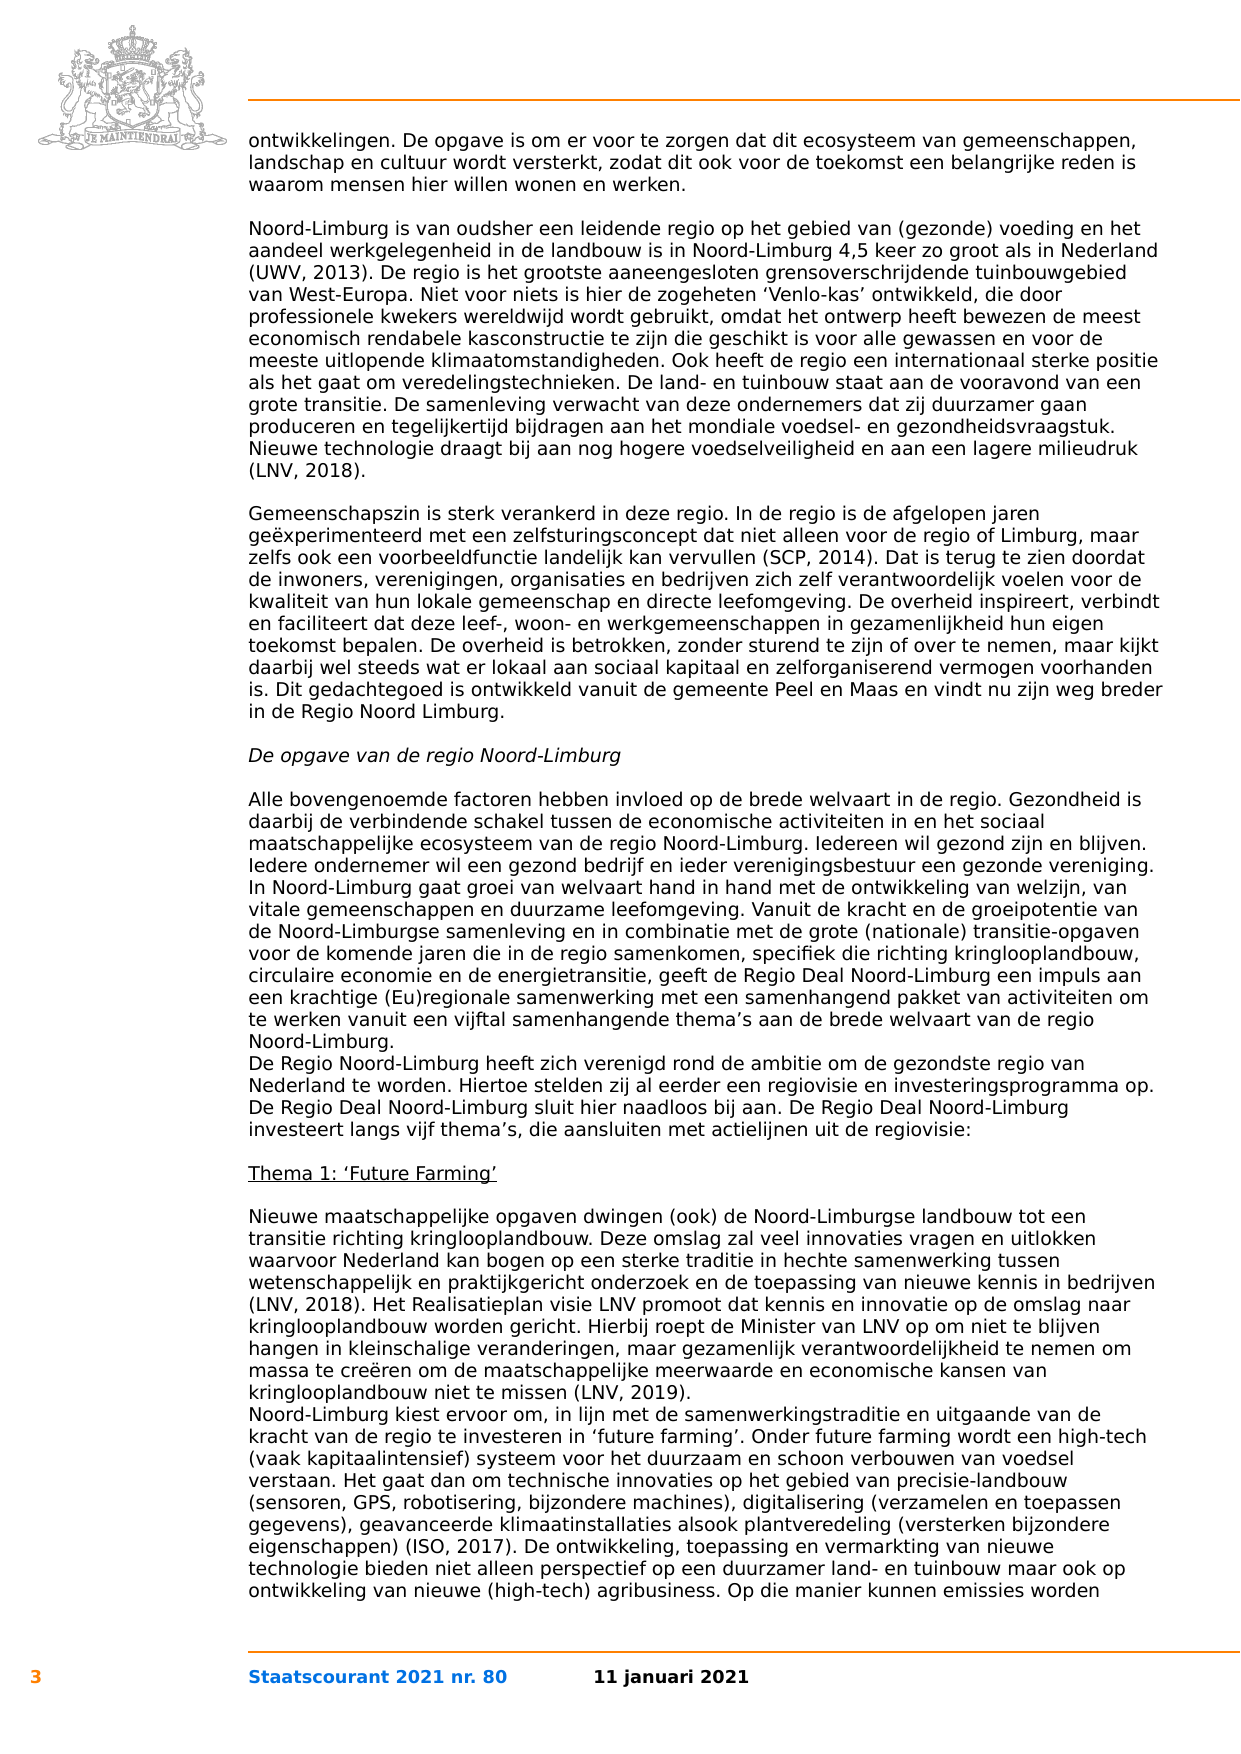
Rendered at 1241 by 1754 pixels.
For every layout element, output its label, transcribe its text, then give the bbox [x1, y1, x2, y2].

picture [38, 25, 227, 150]
text Alle bovengenoemde factoren hebben invloed op de brede welvaart in de regio. Gezondheid is daarbij de verbindende schakel tussen de economische activiteiten in en het sociaal maatschappelijke ecosysteem van de regio Noord-Limburg. Iedereen wil gezond zijn en blijven. Iedere ondernemer wil een gezond bedrijf en ieder verenigingsbestuur een gezonde vereniging. In Noord-Limburg gaat groei van welvaart hand in hand met de ontwikkeling van welzijn, van vitale gemeenschappen en duurzame leefomgeving. Vanuit de kracht en de groeipotentie van de Noord-Limburgse samenleving en in combinatie met de grote (nationale) transitie-opgaven voor de komende jaren die in de regio samenkomen, specifiek die richting kringlooplandbouw, circulaire economie en de energietransitie, geeft de Regio Deal Noord-Limburg een impuls aan een krachtige (Eu)regionale samenwerking met een samenhangend pakket van activiteiten om te werken vanuit een vijftal samenhangende thema’s aan de brede welvaart van de regio Noord-Limburg. [248, 789, 1163, 1053]
text Noord-Limburg is van oudsher een leidende regio op het gebied van (gezonde) voeding en het aandeel werkgelegenheid in de landbouw is in Noord-Limburg 4,5 keer zo groot als in Nederland (UWV, 2013). De regio is het grootste aaneengesloten grensoverschrijdende tuinbouwgebied van West-Europa. Niet voor niets is hier de zogeheten ‘Venlo-kas’ ontwikkeld, die door professionele kwekers wereldwijd wordt gebruikt, omdat het ontwerp heeft bewezen de meest economisch rendabele kasconstructie te zijn die geschikt is voor alle gewassen en voor de meeste uitlopende klimaatomstandigheden. Ook heeft de regio een internationaal sterke positie als het gaat om veredelingstechnieken. De land- en tuinbouw staat aan de vooravond van een grote transitie. De samenleving verwacht van deze ondernemers dat zij duurzamer gaan produceren en tegelijkertijd bijdragen aan het mondiale voedsel- en gezondheidsvraagstuk. Nieuwe technologie draagt bij aan nog hogere voedselveiligheid en aan een lagere milieudruk (LNV, 2018). [248, 218, 1163, 481]
text Nieuwe maatschappelijke opgaven dwingen (ook) de Noord-Limburgse landbouw tot een transitie richting kringlooplandbouw. Deze omslag zal veel innovaties vragen en uitlokken waarvoor Nederland kan bogen op een sterke traditie in hechte samenwerking tussen wetenschappelijk en praktijkgericht onderzoek en de toepassing van nieuwe kennis in bedrijven (LNV, 2018). Het Realisatieplan visie LNV promoot dat kennis en innovatie op de omslag naar kringlooplandbouw worden gericht. Hierbij roept de Minister van LNV op om niet te blijven hangen in kleinschalige veranderingen, maar gezamenlijk verantwoordelijkheid te nemen om massa te creëren om de maatschappelijke meerwaarde en economische kansen van kringlooplandbouw niet te missen (LNV, 2019). [248, 1206, 1163, 1404]
text Gemeenschapszin is sterk verankerd in deze regio. In de regio is de afgelopen jaren geëxperimenteerd met een zelfsturingsconcept dat niet alleen voor de regio of Limburg, maar zelfs ook een voorbeeldfunctie landelijk kan vervullen (SCP, 2014). Dat is terug te zien doordat de inwoners, verenigingen, organisaties en bedrijven zich zelf verantwoordelijk voelen voor de kwaliteit van hun lokale gemeenschap en directe leefomgeving. De overheid inspireert, verbindt en faciliteert dat deze leef-, woon- en werkgemeenschappen in gezamenlijkheid hun eigen toekomst bepalen. De overheid is betrokken, zonder sturend te zijn of over te nemen, maar kijkt daarbij wel steeds wat er lokaal aan sociaal kapitaal en zelforganiserend vermogen voorhanden is. Dit gedachtegoed is ontwikkeld vanuit de gemeente Peel en Maas en vindt nu zijn weg breder in de Regio Noord Limburg. [248, 503, 1163, 723]
text Noord-Limburg kiest ervoor om, in lijn met de samenwerkingstraditie en uitgaande van de kracht van de regio te investeren in ‘future farming’. Onder future farming wordt een high-tech (vaak kapitaalintensief) systeem voor het duurzaam en schoon verbouwen van voedsel verstaan. Het gaat dan om technische innovaties op het gebied van precisie-landbouw (sensoren, GPS, robotisering, bijzondere machines), digitalisering (verzamelen en toepassen gegevens), geavanceerde klimaatinstallaties alsook plantveredeling (versterken bijzondere eigenschappen) (ISO, 2017). De ontwikkeling, toepassing en vermarkting van nieuwe technologie bieden niet alleen perspectief op een duurzamer land- en tuinbouw maar ook op ontwikkeling van nieuwe (high-tech) agribusiness. Op die manier kunnen emissies worden [248, 1404, 1163, 1602]
text ontwikkelingen. De opgave is om er voor te zorgen dat dit ecosysteem van gemeenschappen, landschap en cultuur wordt versterkt, zodat dit ook voor de toekomst een belangrijke reden is waarom mensen hier willen wonen en werken. [248, 130, 1163, 196]
subtitle De opgave van de regio Noord-Limburg [248, 745, 1163, 767]
subtitle Thema 1: ‘Future Farming’ [248, 1162, 1163, 1184]
text De Regio Noord-Limburg heeft zich verenigd rond de ambitie om de gezondste regio van Nederland te worden. Hiertoe stelden zij al eerder een regiovisie en investeringsprogramma op. De Regio Deal Noord-Limburg sluit hier naadloos bij aan. De Regio Deal Noord-Limburg investeert langs vijf thema’s, die aansluiten met actielijnen uit de regiovisie: [248, 1053, 1163, 1141]
